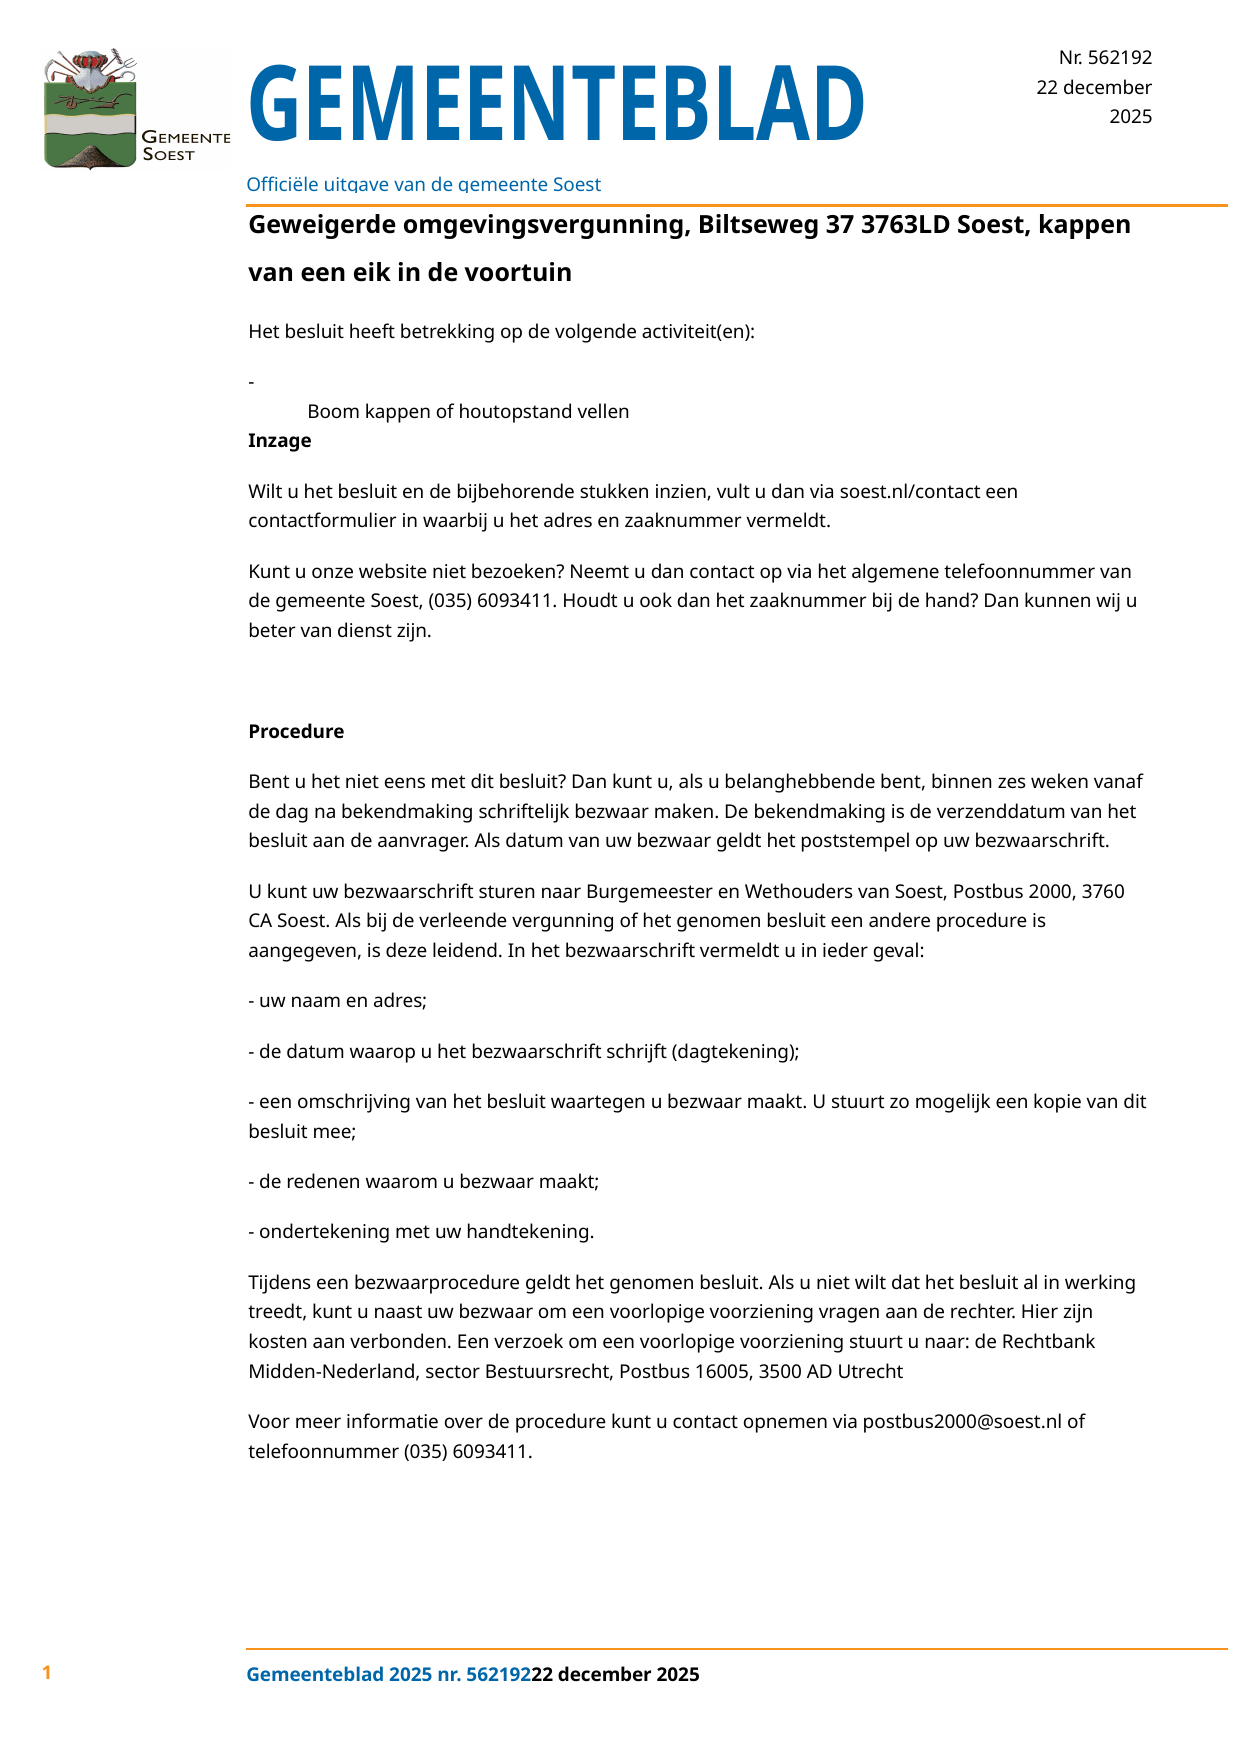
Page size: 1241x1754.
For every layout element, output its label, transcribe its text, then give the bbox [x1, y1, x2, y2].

text - de datum waarop u het bezwaarschrift schrijft (dagtekening); [248, 1038, 1152, 1064]
text Voor meer informatie over de procedure kunt u contact opnemen via postbus2000@soest.nl of telefoonnummer (035) 6093411. [248, 1408, 1152, 1464]
text Tijdens een bezwaarprocedure geldt het genomen besluit. Als u niet wilt dat het besluit al in werking treedt, kunt u naast uw bezwaar om een voorlopige voorziening vragen aan de rechter. Hier zijn kosten aan verbonden. Een verzoek om een voorlopige voorziening stuurt u naar: de Rechtbank Midden-Nederland, sector Bestuursrecht, Postbus 16005, 3500 AD Utrecht [248, 1269, 1152, 1384]
text - uw naam en adres; [248, 987, 1152, 1013]
text Bent u het niet eens met dit besluit? Dan kunt u, als u belanghebbende bent, binnen zes weken vanaf de dag na bekendmaking schriftelijk bezwaar maken. De bekendmaking is de verzenddatum van het besluit aan de aanvrager. Als datum van uw bezwaar geldt het poststempel op uw bezwaarschrift. [248, 768, 1152, 853]
text Kunt u onze website niet bezoeken? Neemt u dan contact op via het algemene telefoonnummer van de gemeente Soest, (035) 6093411. Houdt u ook dan het zaaknummer bij de hand? Dan kunnen wij u beter van dienst zijn. [248, 558, 1152, 643]
text Geweigerde omgevingsvergunning, Biltseweg 37 3763LD Soest, kappen van een eik in de voortuin [248, 207, 1152, 288]
text - een omschrijving van het besluit waartegen u bezwaar maakt. U stuurt zo mogelijk een kopie van dit besluit mee; [248, 1088, 1152, 1144]
text Inzage [248, 427, 1152, 453]
text Wilt u het besluit en de bijbehorende stukken inzien, vult u dan via soest.nl/contact een contactformulier in waarbij u het adres en zaaknummer vermeldt. [248, 478, 1152, 533]
text U kunt uw bezwaarschrift sturen naar Burgemeester en Wethouders van Soest, Postbus 2000, 3760 CA Soest. Als bij de verleende vergunning of het genomen besluit een andere procedure is aangegeven, is deze leidend. In het bezwaarschrift vermeldt u in ieder geval: [248, 878, 1152, 963]
picture [41, 47, 231, 172]
list Boom kappen of houtopstand vellen [248, 398, 1152, 424]
text - ondertekening met uw handtekening. [248, 1219, 1152, 1244]
text - de redenen waarom u bezwaar maakt; [248, 1168, 1152, 1194]
text Het besluit heeft betrekking op de volgende activiteit(en): [248, 318, 1152, 344]
text Procedure [248, 718, 1152, 744]
